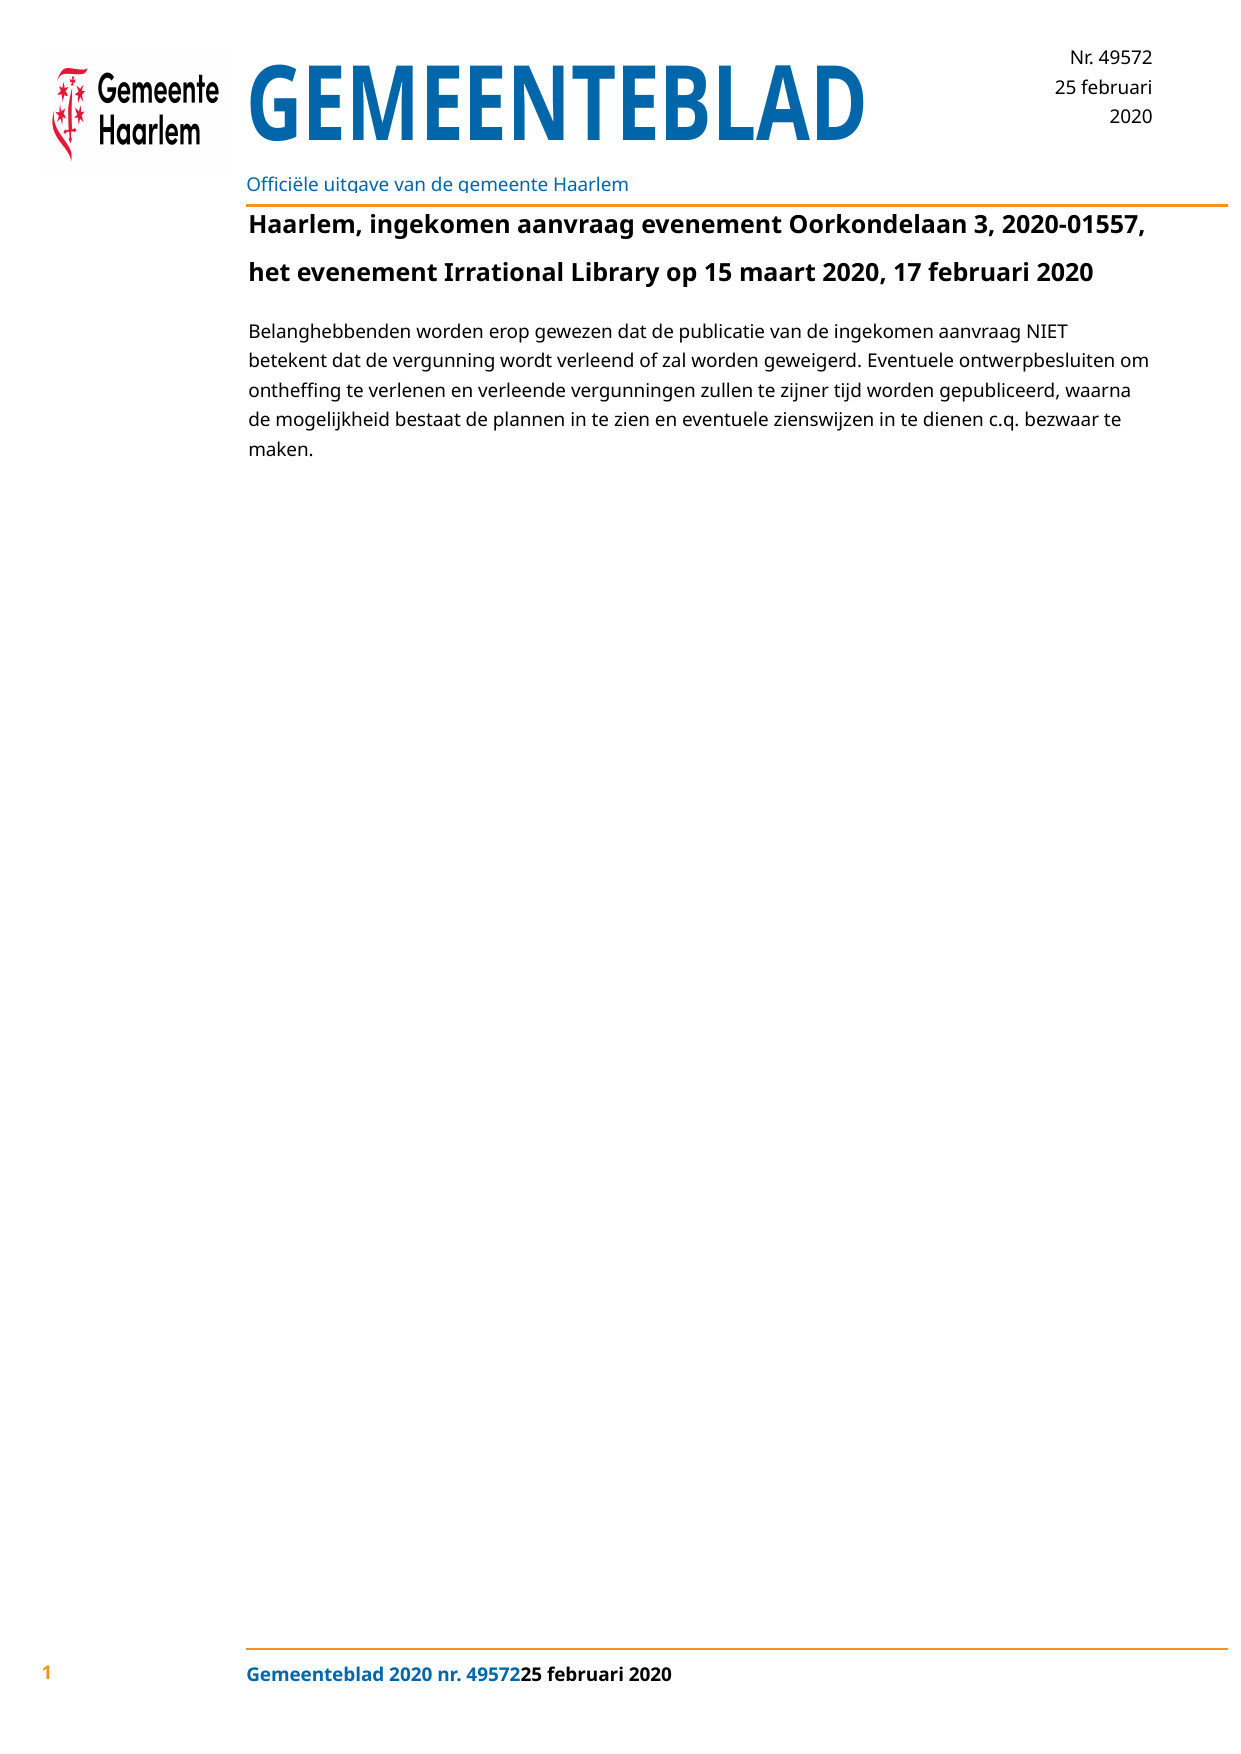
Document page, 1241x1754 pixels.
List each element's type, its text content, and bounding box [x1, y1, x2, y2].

picture [41, 47, 231, 172]
text Haarlem, ingekomen aanvraag evenement Oorkondelaan 3, 2020-01557, het evenement Irrational Library op 15 maart 2020, 17 februari 2020 [248, 207, 1152, 288]
text Belanghebbenden worden erop gewezen dat de publicatie van de ingekomen aanvraag NIET betekent dat de vergunning wordt verleend of zal worden geweigerd. Eventuele ontwerpbesluiten om ontheffing te verlenen en verleende vergunningen zullen te zijner tijd worden gepubliceerd, waarna de mogelijkheid bestaat de plannen in te zien en eventuele zienswijzen in te dienen c.q. bezwaar te maken. [248, 318, 1152, 462]
